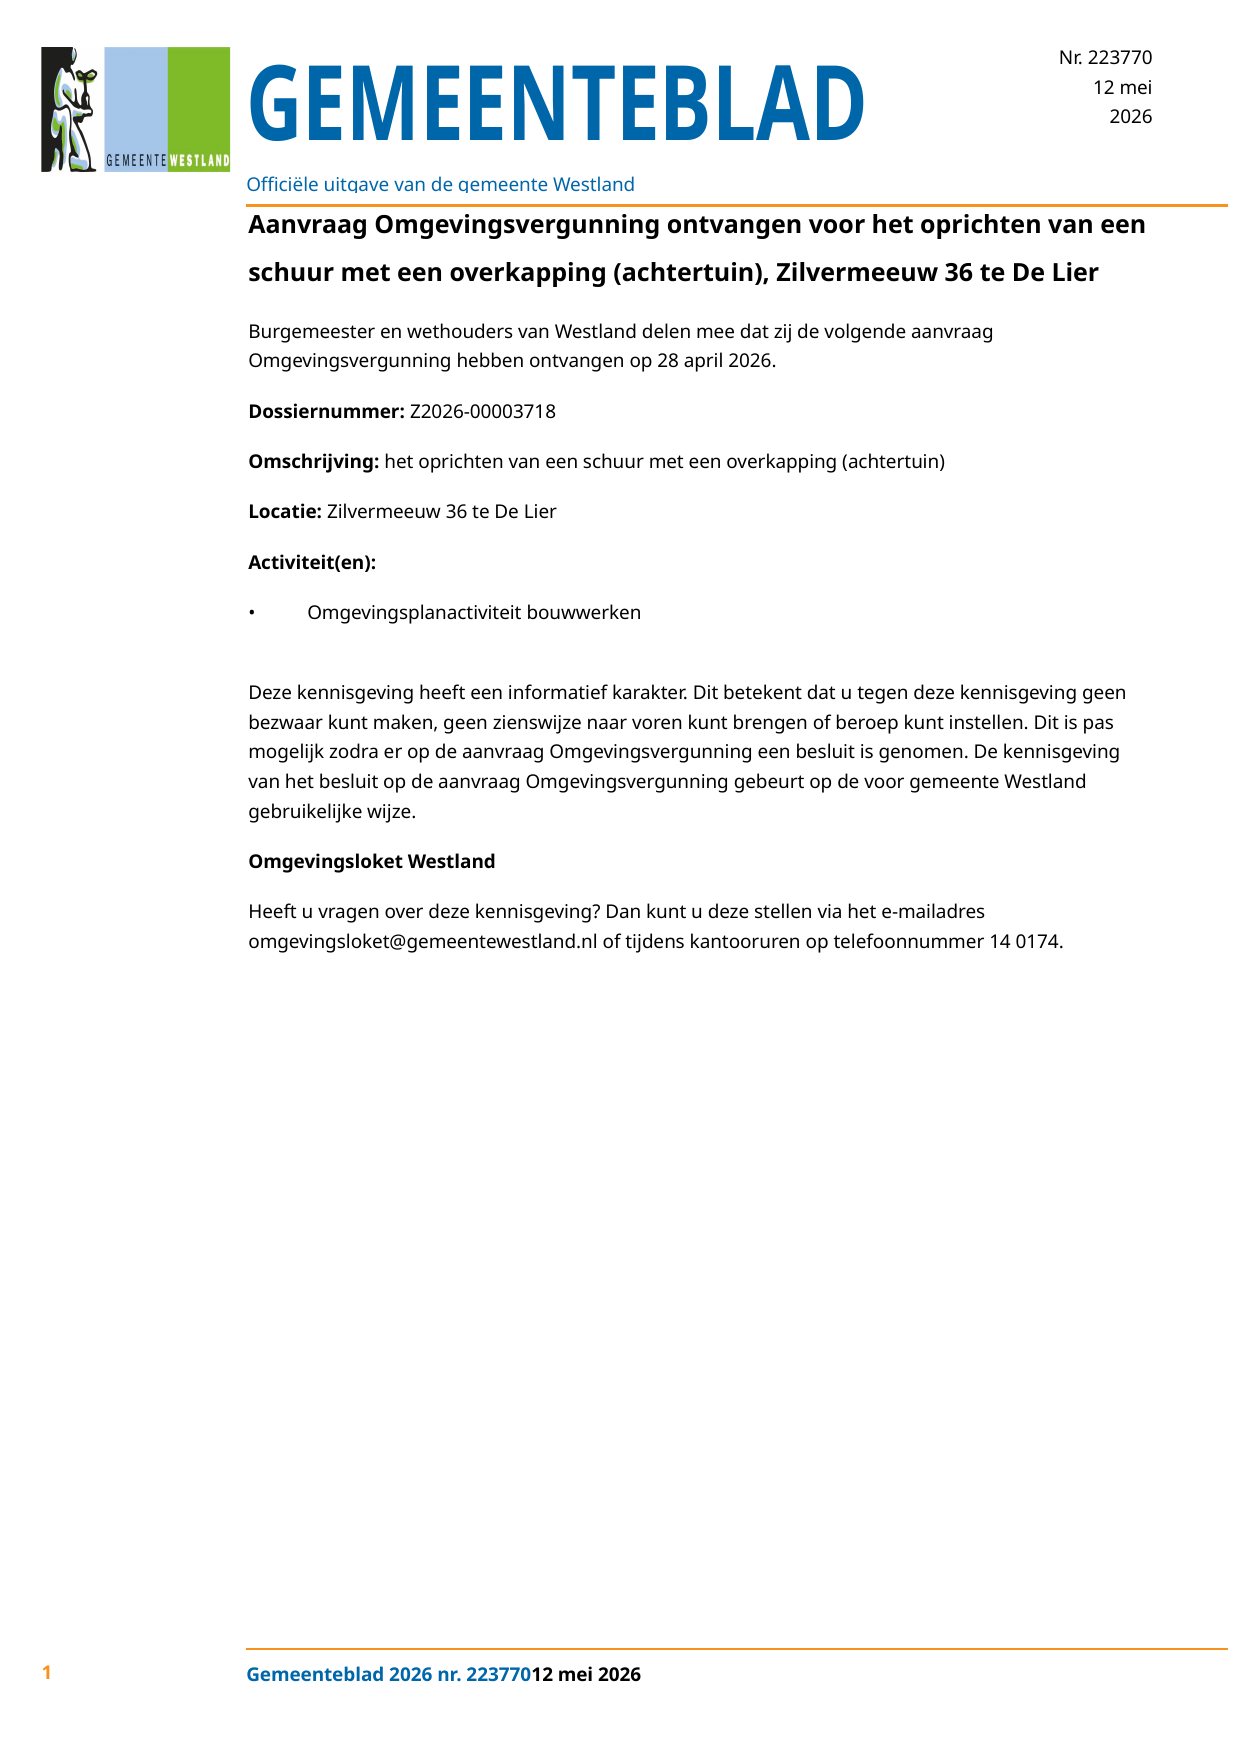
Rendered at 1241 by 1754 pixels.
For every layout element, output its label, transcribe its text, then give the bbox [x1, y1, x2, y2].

text Locatie: Zilvermeeuw 36 te De Lier [248, 499, 1152, 524]
text Burgemeester en wethouders van Westland delen mee dat zij de volgende aanvraag Omgevingsvergunning hebben ontvangen op 28 april 2026. [248, 318, 1152, 373]
text Omschrijving: het oprichten van een schuur met een overkapping (achtertuin) [248, 448, 1152, 474]
text Activiteit(en): [248, 549, 1152, 575]
picture [41, 47, 231, 172]
list Omgevingsplanactiviteit bouwwerken [248, 599, 1152, 625]
text Heeft u vragen over deze kennisgeving? Dan kunt u deze stellen via het e-mailadres omgevingsloket@gemeentewestland.nl of tijdens kantooruren op telefoonnummer 14 0174. [248, 899, 1152, 954]
text Deze kennisgeving heeft een informatief karakter. Dit betekent dat u tegen deze kennisgeving geen bezwaar kunt maken, geen zienswijze naar voren kunt brengen of beroep kunt instellen. Dit is pas mogelijk zodra er op de aanvraag Omgevingsvergunning een besluit is genomen. De kennisgeving van het besluit op de aanvraag Omgevingsvergunning gebeurt op de voor gemeente Westland gebruikelijke wijze. [248, 679, 1152, 824]
text Aanvraag Omgevingsvergunning ontvangen voor het oprichten van een schuur met een overkapping (achtertuin), Zilvermeeuw 36 te De Lier [248, 207, 1152, 288]
text Dossiernummer: Z2026-00003718 [248, 398, 1152, 424]
text Omgevingsloket Westland [248, 848, 1152, 874]
